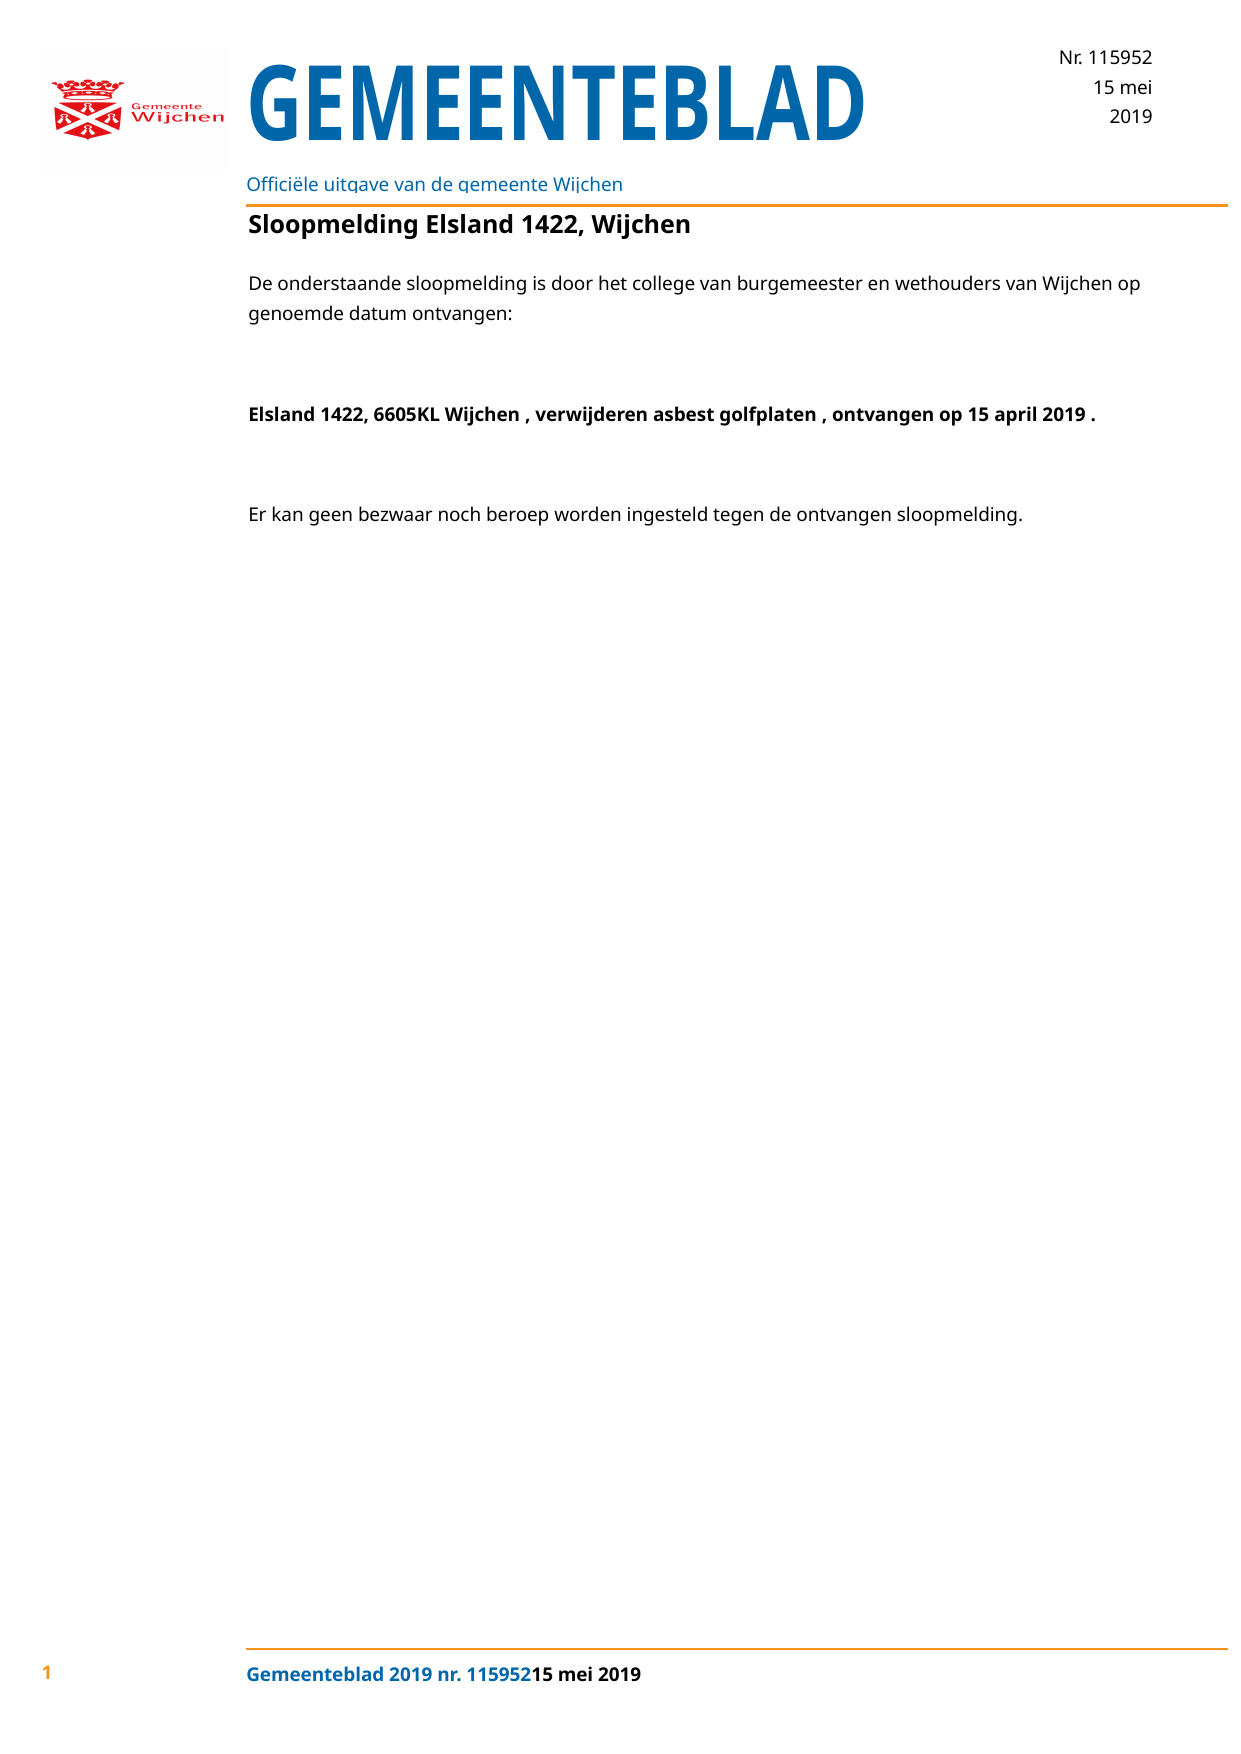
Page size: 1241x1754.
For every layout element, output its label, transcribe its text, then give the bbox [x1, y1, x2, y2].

text Er kan geen bezwaar noch beroep worden ingesteld tegen de ontvangen sloopmelding. [248, 502, 1152, 527]
text Elsland 1422, 6605KL Wijchen , verwijderen asbest golfplaten , ontvangen op 15 april 2019 . [248, 401, 1152, 426]
picture [41, 47, 231, 172]
text De onderstaande sloopmelding is door het college van burgemeester en wethouders van Wijchen op genoemde datum ontvangen: [248, 270, 1152, 326]
text Sloopmelding Elsland 1422, Wijchen [248, 207, 1152, 241]
